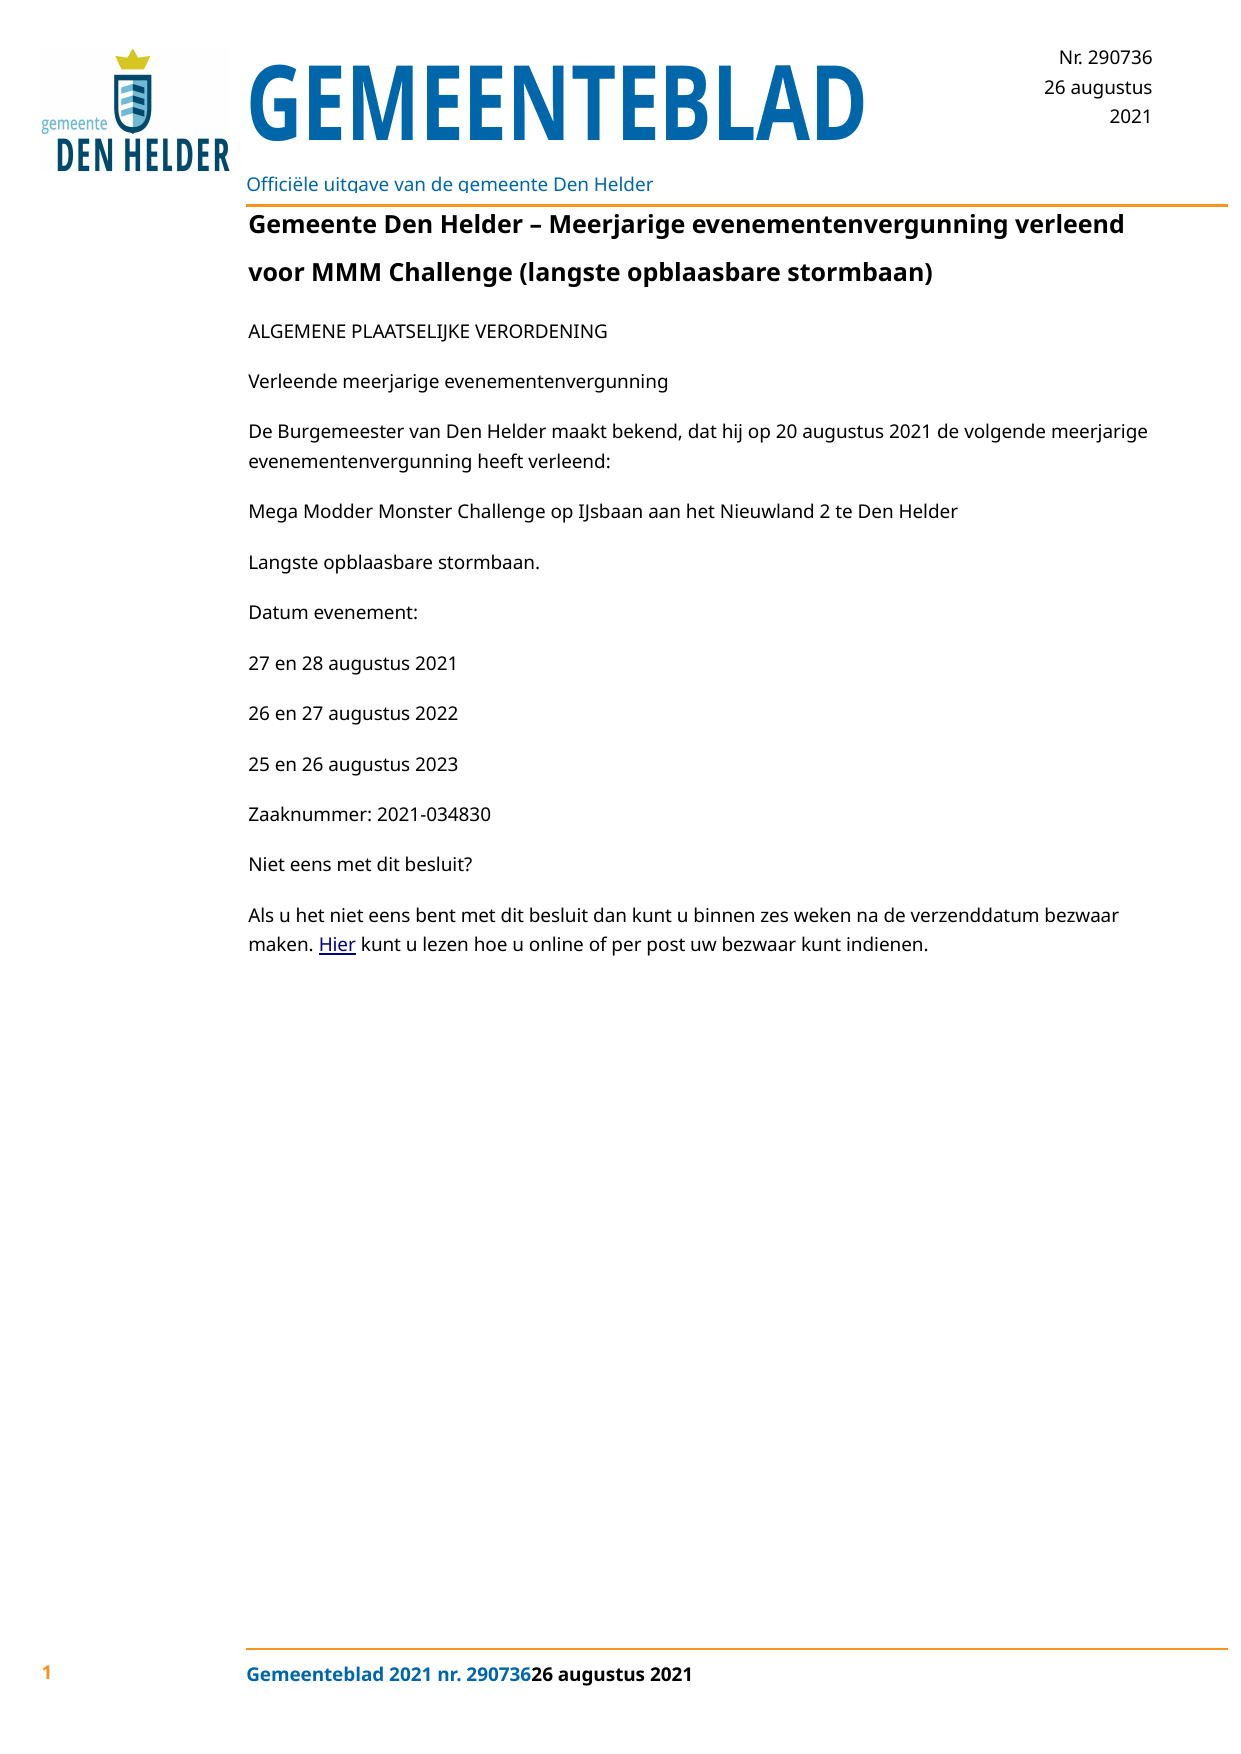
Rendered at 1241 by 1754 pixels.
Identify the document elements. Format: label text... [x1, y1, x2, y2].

picture [220, 160, 224, 172]
text Datum evenement: [248, 599, 1152, 625]
text ALGEMENE PLAATSELIJKE VERORDENING [248, 318, 1152, 344]
text Langste opblaasbare stormbaan. [248, 549, 1152, 575]
text Gemeente Den Helder – Meerjarige evenementenvergunning verleend voor MMM Challenge (langste opblaasbare stormbaan) [248, 207, 1152, 288]
text Als u het niet eens bent met dit besluit dan kunt u binnen zes weken na de verzenddatum bezwaar maken. Hier kunt u lezen hoe u online of per post uw bezwaar kunt indienen. [248, 902, 1152, 957]
picture [130, 157, 135, 172]
picture [100, 154, 106, 172]
picture [182, 144, 187, 165]
text 26 en 27 augustus 2022 [248, 700, 1152, 726]
text 25 en 26 augustus 2023 [248, 751, 1152, 777]
picture [41, 47, 231, 172]
text Niet eens met dit besluit? [248, 852, 1152, 877]
text 27 en 28 augustus 2021 [248, 650, 1152, 676]
text Mega Modder Monster Challenge op IJsbaan aan het Nieuwland 2 te Den Helder [248, 499, 1152, 524]
text Zaaknummer: 2021-034830 [248, 801, 1152, 827]
text Verleende meerjarige evenementenvergunning [248, 368, 1152, 394]
picture [63, 144, 68, 165]
text De Burgemeester van Den Helder maakt bekend, dat hij op 20 augustus 2021 de volgende meerjarige evenementenvergunning heeft verleend: [248, 419, 1152, 474]
